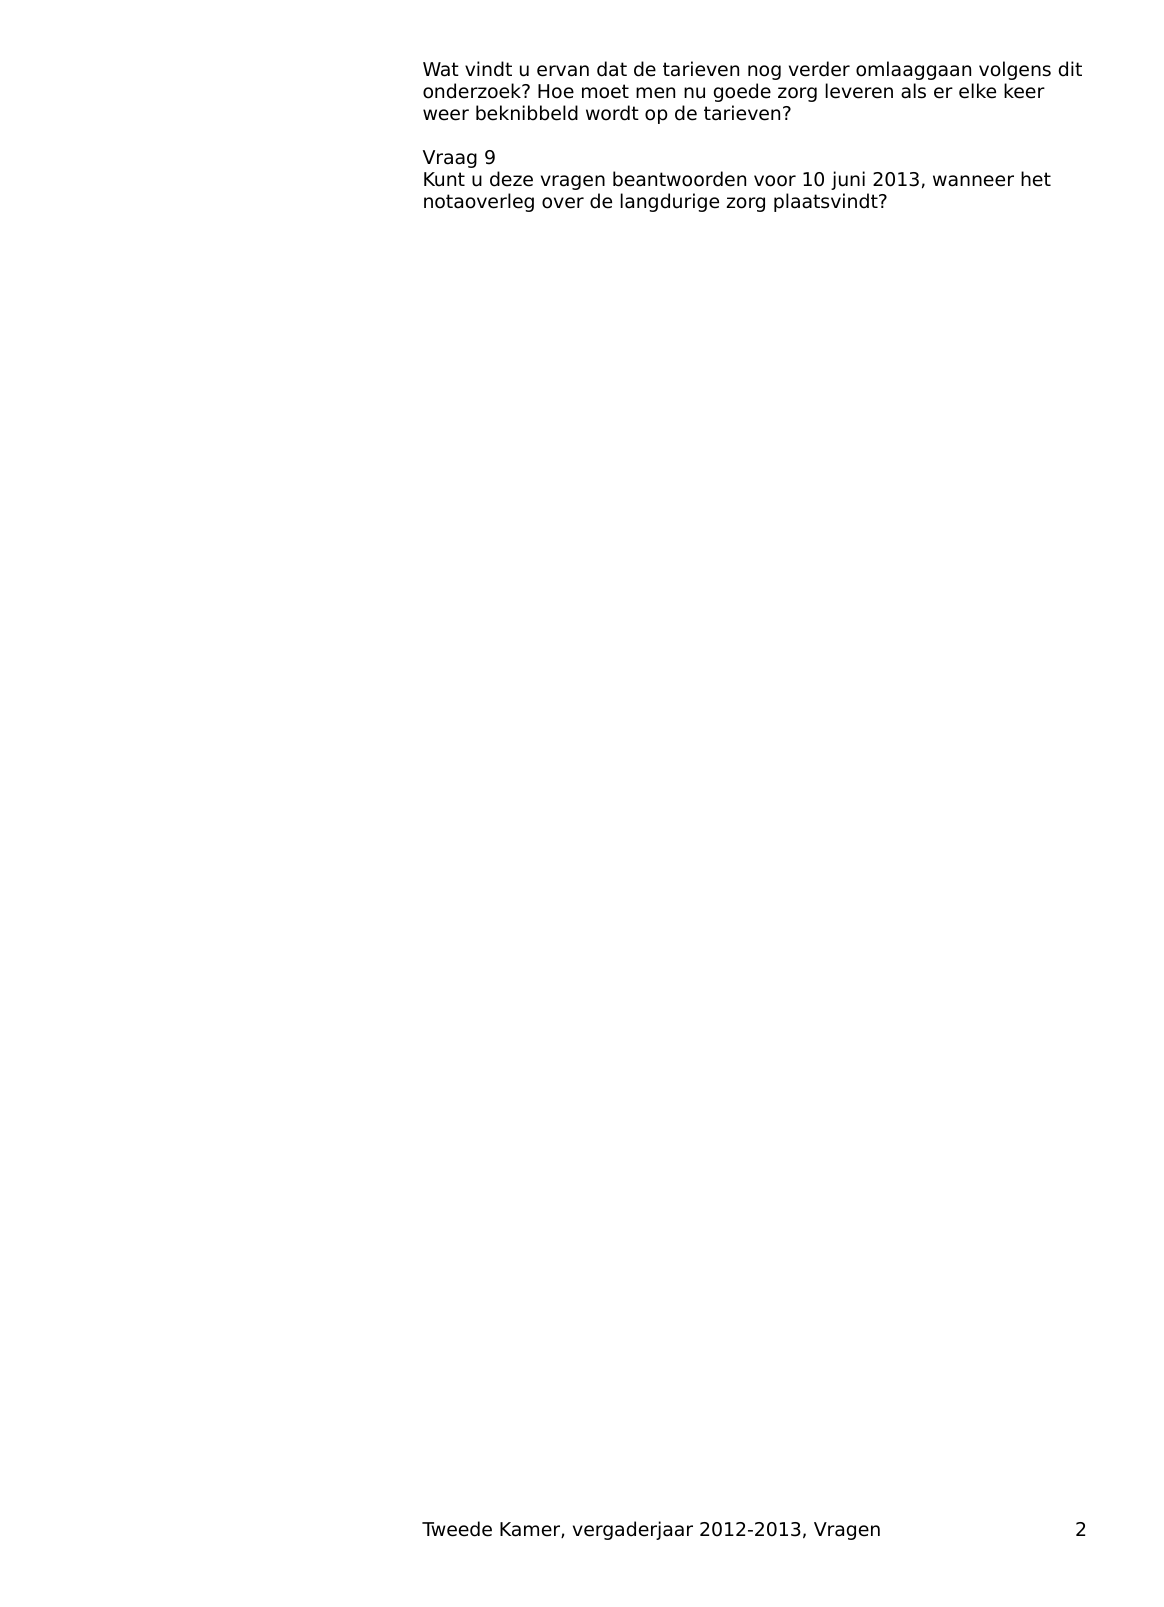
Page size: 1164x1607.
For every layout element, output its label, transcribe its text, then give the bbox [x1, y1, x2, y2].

text Vraag 9 [422, 147, 1087, 169]
text Wat vindt u ervan dat de tarieven nog verder omlaaggaan volgens dit onderzoek? Hoe moet men nu goede zorg leveren als er elke keer weer beknibbeld wordt op de tarieven? [422, 59, 1087, 125]
text Kunt u deze vragen beantwoorden voor 10 juni 2013, wanneer het notaoverleg over de langdurige zorg plaatsvindt? [422, 169, 1087, 213]
